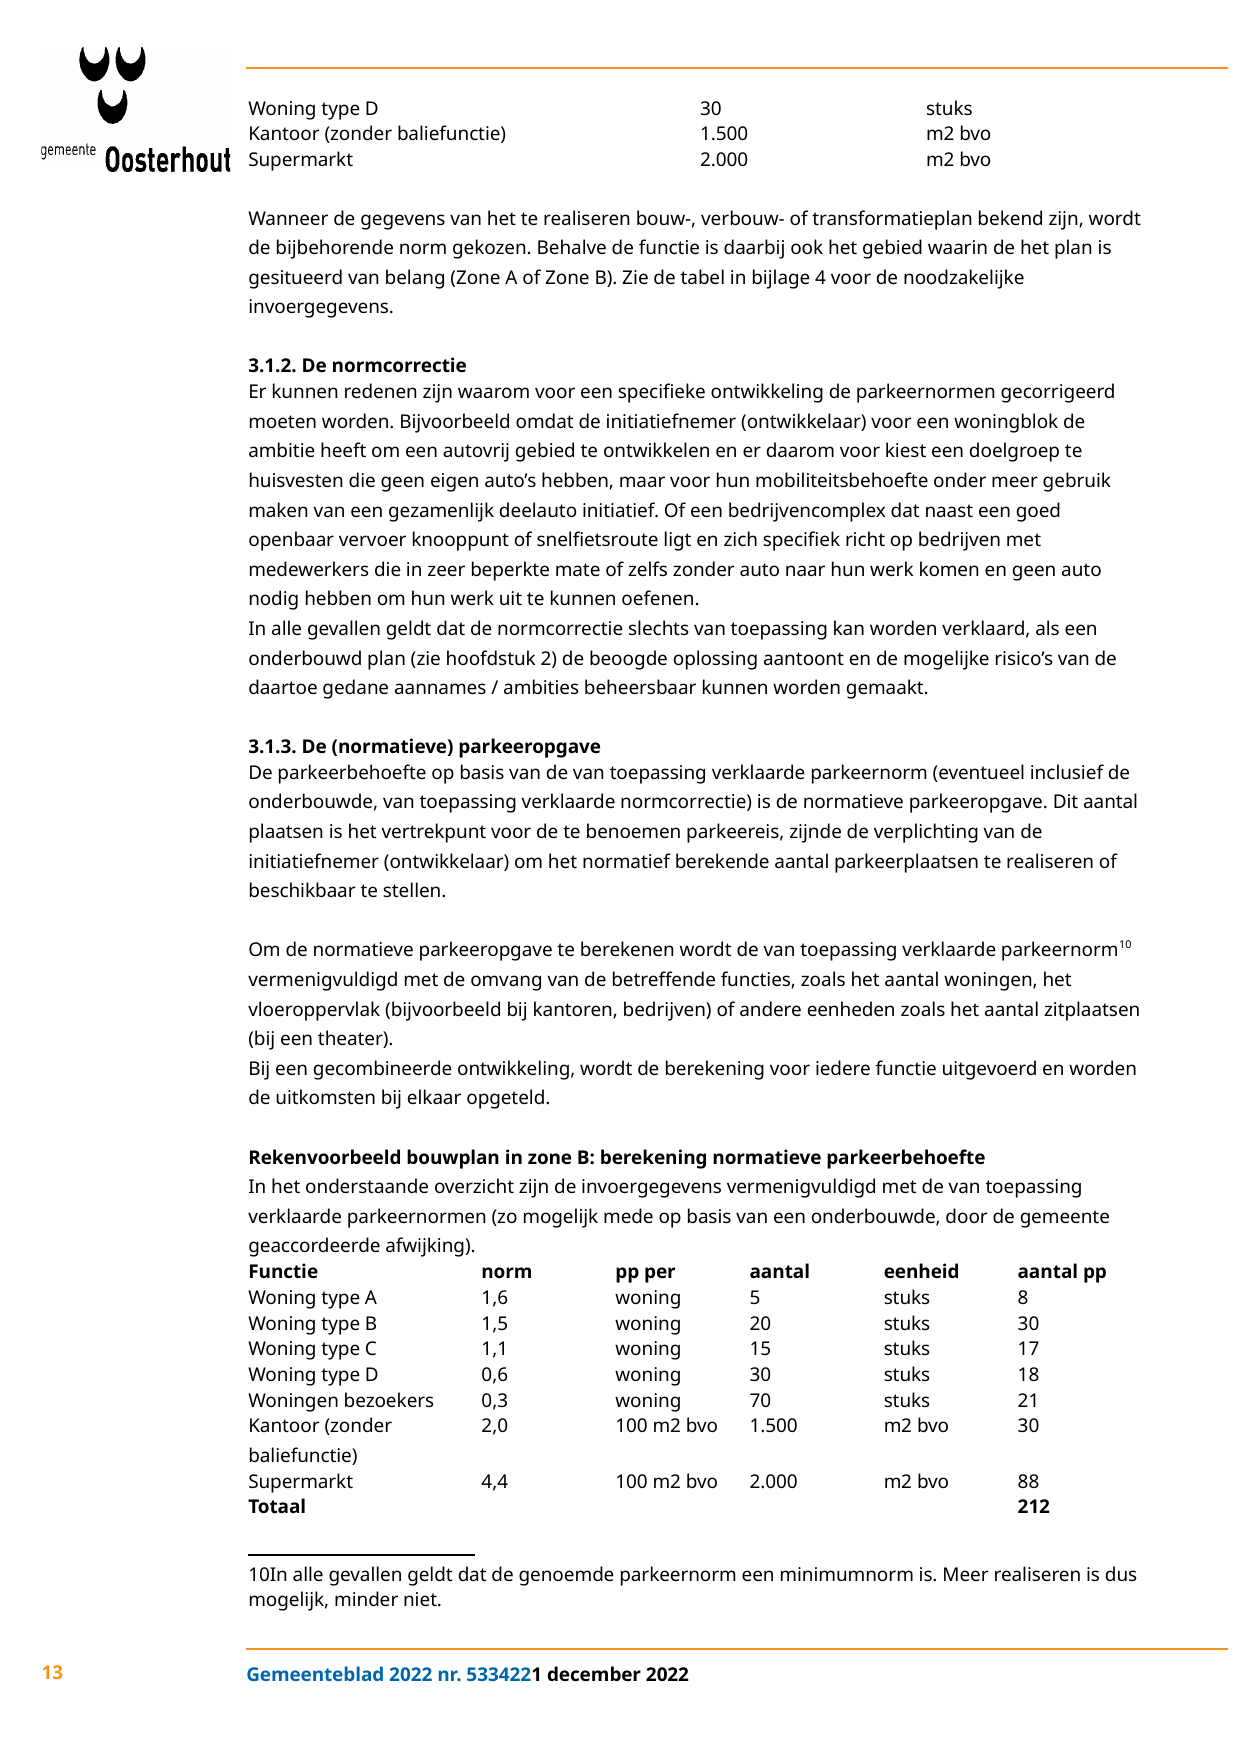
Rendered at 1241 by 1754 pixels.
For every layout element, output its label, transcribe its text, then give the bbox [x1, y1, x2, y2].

table_cell 15 [749, 1336, 883, 1361]
table_cell 1,5 [481, 1310, 615, 1336]
table_header Rekenvoorbeeld bouwplan in zone B: berekening normatieve parkeerbehoefte In het onderstaande overzicht zijn de invoergegevens vermenigvuldigd met de van toepassing verklaarde parkeernormen (zo mogelijk mede op basis van een onderbouwde, door de gemeente geaccordeerde afwijking). [248, 1144, 1152, 1258]
table_cell 212 [1018, 1494, 1152, 1519]
table_cell 21 [1018, 1387, 1152, 1413]
table_cell eenheid [884, 1258, 1017, 1284]
text In alle gevallen geldt dat de genoemde parkeernorm een minimumnorm is. Meer realiseren is dus mogelijk, minder niet. [248, 1561, 1152, 1612]
table_cell woning [615, 1284, 749, 1310]
table_cell Woning type D [248, 95, 700, 121]
table_cell 70 [749, 1387, 883, 1413]
table_cell 2,0 [481, 1413, 615, 1468]
table_cell m2 bvo [926, 121, 1152, 146]
table_cell [884, 1494, 1017, 1519]
table_cell 0,6 [481, 1361, 615, 1387]
table_cell 4,4 [481, 1468, 615, 1494]
table_cell 100 m2 bvo [615, 1413, 749, 1468]
table_cell stuks [884, 1336, 1017, 1361]
table_cell 17 [1018, 1336, 1152, 1361]
text Er kunnen redenen zijn waarom voor een specifieke ontwikkeling de parkeernormen gecorrigeerd moeten worden. Bijvoorbeeld omdat de initiatiefnemer (ontwikkelaar) voor een woningblok de ambitie heeft om een autovrij gebied te ontwikkelen en er daarom voor kiest een doelgroep te huisvesten die geen eigen auto’s hebben, maar voor hun mobiliteitsbehoefte onder meer gebruik maken van een gezamenlijk deelauto initiatief. Of een bedrijvencomplex dat naast een goed openbaar vervoer knooppunt of snelfietsroute ligt en zich specifiek richt op bedrijven met medewerkers die in zeer beperkte mate of zelfs zonder auto naar hun werk komen en geen auto nodig hebben om hun werk uit te kunnen oefenen. [248, 378, 1152, 611]
table_cell 0,3 [481, 1387, 615, 1413]
table_cell pp per [615, 1258, 749, 1284]
table_cell stuks [884, 1284, 1017, 1310]
table_cell 20 [749, 1310, 883, 1336]
table_cell Supermarkt [248, 146, 700, 172]
table_cell stuks [884, 1387, 1017, 1413]
table_cell [615, 1494, 749, 1519]
table_cell 8 [1018, 1284, 1152, 1310]
table_cell woning [615, 1387, 749, 1413]
table_cell m2 bvo [926, 146, 1152, 172]
table_cell aantal pp [1018, 1258, 1152, 1284]
table_cell Woning type B [248, 1310, 481, 1336]
table_cell m2 bvo [884, 1413, 1017, 1468]
table_cell Woning type C [248, 1336, 481, 1361]
table_cell 5 [749, 1284, 883, 1310]
table_cell 18 [1018, 1361, 1152, 1387]
table_cell 100 m2 bvo [615, 1468, 749, 1494]
table_cell Totaal [248, 1494, 481, 1519]
text In alle gevallen geldt dat de normcorrectie slechts van toepassing kan worden verklaard, als een onderbouwd plan (zie hoofdstuk 2) de beoogde oplossing aantoont en de mogelijke risico’s van de daartoe gedane aannames / ambities beheersbaar kunnen worden gemaakt. [248, 615, 1152, 700]
text De parkeerbehoefte op basis van de van toepassing verklaarde parkeernorm (eventueel inclusief de onderbouwde, van toepassing verklaarde normcorrectie) is de normatieve parkeeropgave. Dit aantal plaatsen is het vertrekpunt voor de te benoemen parkeereis, zijnde de verplichting van de initiatiefnemer (ontwikkelaar) om het normatief berekende aantal parkeerplaatsen te realiseren of beschikbaar te stellen. [248, 759, 1152, 903]
text Om de normatieve parkeeropgave te berekenen wordt de van toepassing verklaarde parkeernorm vermenigvuldigd met de omvang van de betreffende functies, zoals het aantal woningen, het vloeroppervlak (bijvoorbeeld bij kantoren, bedrijven) of andere eenheden zoals het aantal zitplaatsen (bij een theater). [248, 937, 1152, 1051]
table_cell stuks [926, 95, 1152, 121]
text 3.1.3. De (normatieve) parkeeropgave [248, 733, 1152, 759]
table_cell Supermarkt [248, 1468, 481, 1494]
table_cell Kantoor (zonder baliefunctie) [248, 121, 700, 146]
table_cell Functie [248, 1258, 481, 1284]
table_cell 30 [749, 1361, 883, 1387]
table_cell 2.000 [700, 146, 926, 172]
table_cell woning [615, 1310, 749, 1336]
table_cell Kantoor (zonder baliefunctie) [248, 1413, 481, 1468]
table_cell 88 [1018, 1468, 1152, 1494]
table_cell 2.000 [749, 1468, 883, 1494]
text Bij een gecombineerde ontwikkeling, wordt de berekening voor iedere functie uitgevoerd en worden de uitkomsten bij elkaar opgeteld. [248, 1055, 1152, 1110]
table_cell stuks [884, 1310, 1017, 1336]
table_cell Woning type D [248, 1361, 481, 1387]
table_cell Woning type A [248, 1284, 481, 1310]
table_cell aantal [749, 1258, 883, 1284]
table_cell 30 [1018, 1413, 1152, 1468]
table_cell [749, 1494, 883, 1519]
table_cell 1,1 [481, 1336, 615, 1361]
table_cell stuks [884, 1361, 1017, 1387]
table_cell 30 [700, 95, 926, 121]
table_cell 1.500 [749, 1413, 883, 1468]
picture [41, 47, 231, 172]
text Wanneer de gegevens van het te realiseren bouw-, verbouw- of transformatieplan bekend zijn, wordt de bijbehorende norm gekozen. Behalve de functie is daarbij ook het gebied waarin de het plan is gesitueerd van belang (Zone A of Zone B). Zie de tabel in bijlage 4 voor de noodzakelijke invoergegevens. [248, 205, 1152, 319]
table_cell 30 [1018, 1310, 1152, 1336]
table_cell 1.500 [700, 121, 926, 146]
table_cell m2 bvo [884, 1468, 1017, 1494]
table_cell woning [615, 1336, 749, 1361]
table_cell 1,6 [481, 1284, 615, 1310]
table_cell [481, 1494, 615, 1519]
table_cell Woningen bezoekers [248, 1387, 481, 1413]
table_cell norm [481, 1258, 615, 1284]
text 3.1.2. De normcorrectie [248, 353, 1152, 378]
table_cell woning [615, 1361, 749, 1387]
